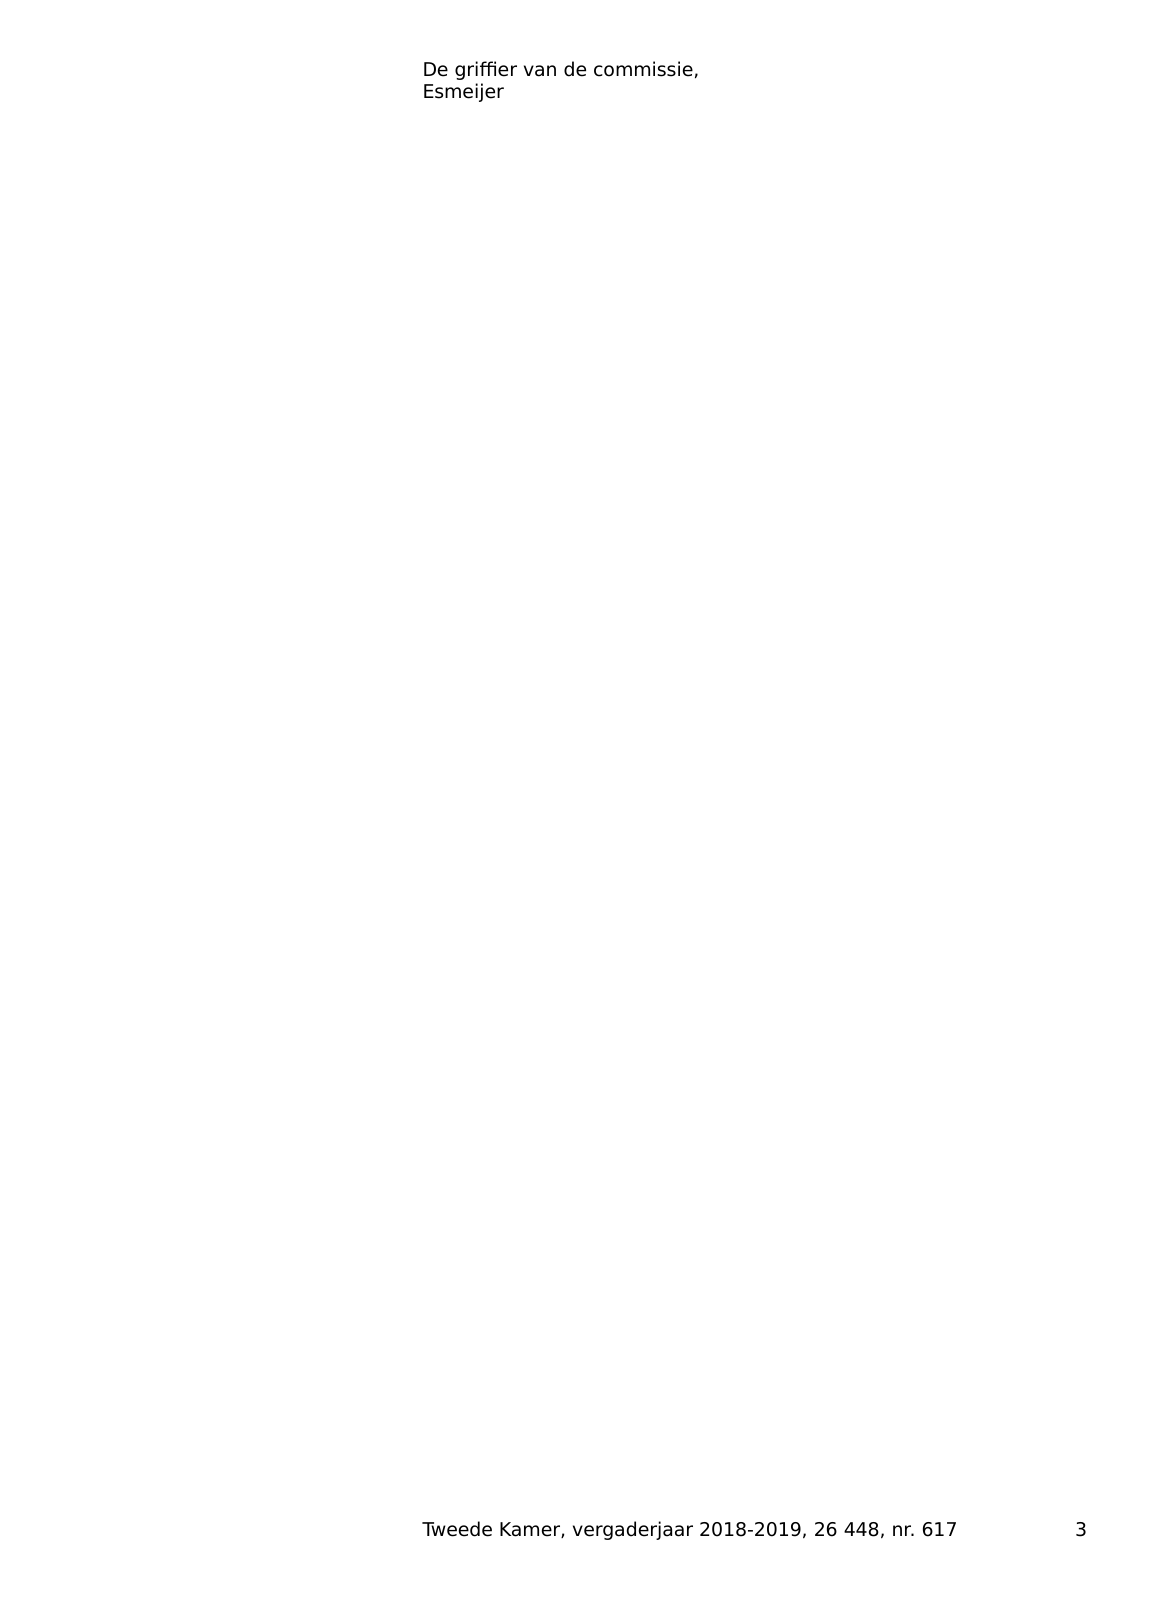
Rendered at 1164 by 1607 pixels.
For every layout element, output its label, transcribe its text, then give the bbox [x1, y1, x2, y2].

text De griffier van de commissie, Esmeijer [422, 59, 1087, 103]
